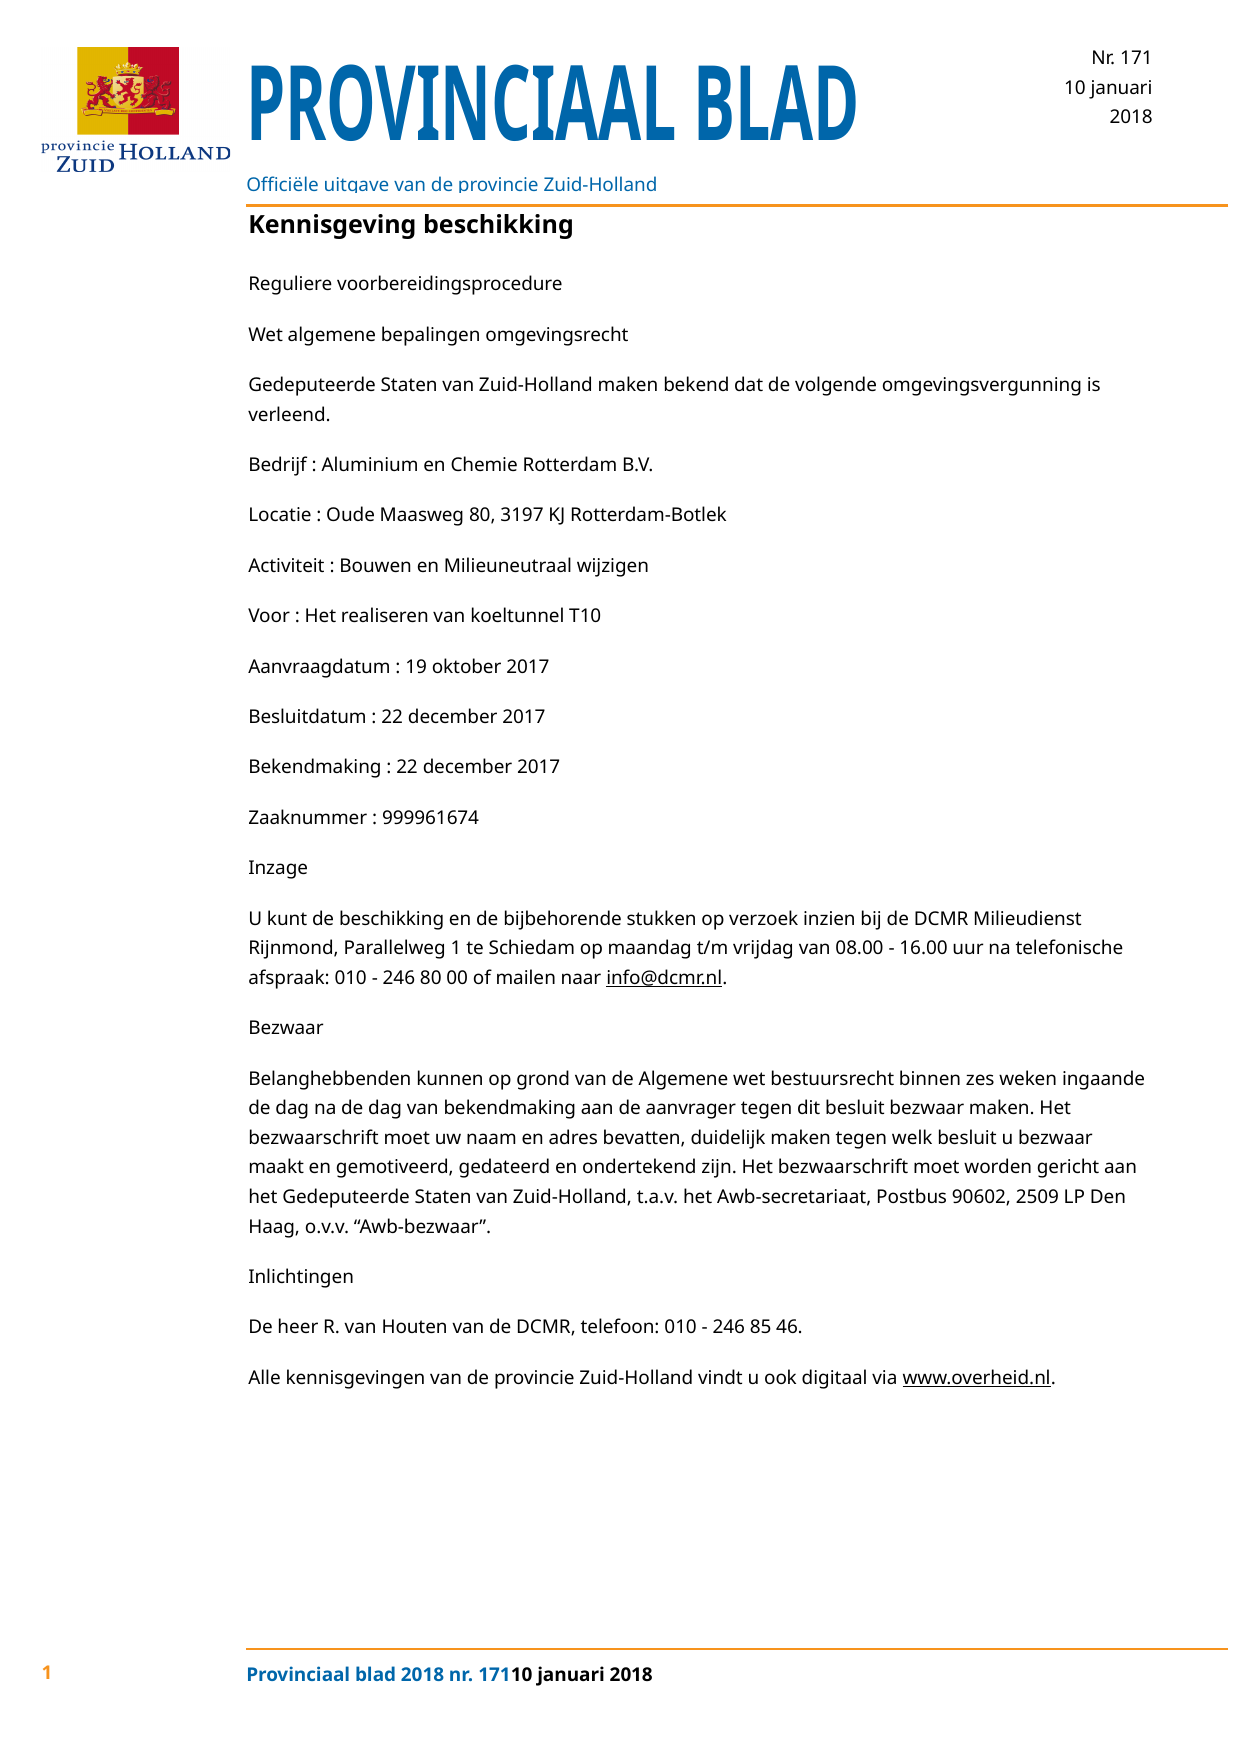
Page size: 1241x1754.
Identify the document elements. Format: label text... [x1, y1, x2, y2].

text Wet algemene bepalingen omgevingsrecht [248, 321, 1152, 346]
text Aanvraagdatum : 19 oktober 2017 [248, 653, 1152, 678]
picture [41, 47, 231, 172]
text Bezwaar [248, 1014, 1152, 1040]
text De heer R. van Houten van de DCMR, telefoon: 010 - 246 85 46. [248, 1314, 1152, 1339]
text Reguliere voorbereidingsprocedure [248, 270, 1152, 296]
text Belanghebbenden kunnen op grond van de Algemene wet bestuursrecht binnen zes weken ingaande de dag na de dag van bekendmaking aan de aanvrager tegen dit besluit bezwaar maken. Het bezwaarschrift moet uw naam en adres bevatten, duidelijk maken tegen welk besluit u bezwaar maakt en gemotiveerd, gedateerd en ondertekend zijn. Het bezwaarschrift moet worden gericht aan het Gedeputeerde Staten van Zuid-Holland, t.a.v. het Awb-secretariaat, Postbus 90602, 2509 LP Den Haag, o.v.v. “Awb-bezwaar”. [248, 1065, 1152, 1238]
text Inlichtingen [248, 1263, 1152, 1289]
text Kennisgeving beschikking [248, 207, 1152, 241]
text Inzage [248, 854, 1152, 880]
text Alle kennisgevingen van de provincie Zuid-Holland vindt u ook digitaal via www.overheid.nl. [248, 1364, 1152, 1390]
text Besluitdatum : 22 december 2017 [248, 703, 1152, 729]
text Activiteit : Bouwen en Milieuneutraal wijzigen [248, 552, 1152, 578]
text Zaaknummer : 999961674 [248, 804, 1152, 830]
text Bekendmaking : 22 december 2017 [248, 754, 1152, 779]
text Voor : Het realiseren van koeltunnel T10 [248, 602, 1152, 628]
text U kunt de beschikking en de bijbehorende stukken op verzoek inzien bij de DCMR Milieudienst Rijnmond, Parallelweg 1 te Schiedam op maandag t/m vrijdag van 08.00 - 16.00 uur na telefonische afspraak: 010 - 246 80 00 of mailen naar info@dcmr.nl. [248, 905, 1152, 990]
text Bedrijf : Aluminium en Chemie Rotterdam B.V. [248, 451, 1152, 477]
text Locatie : Oude Maasweg 80, 3197 KJ Rotterdam-Botlek [248, 502, 1152, 527]
text Gedeputeerde Staten van Zuid-Holland maken bekend dat de volgende omgevingsvergunning is verleend. [248, 371, 1152, 426]
